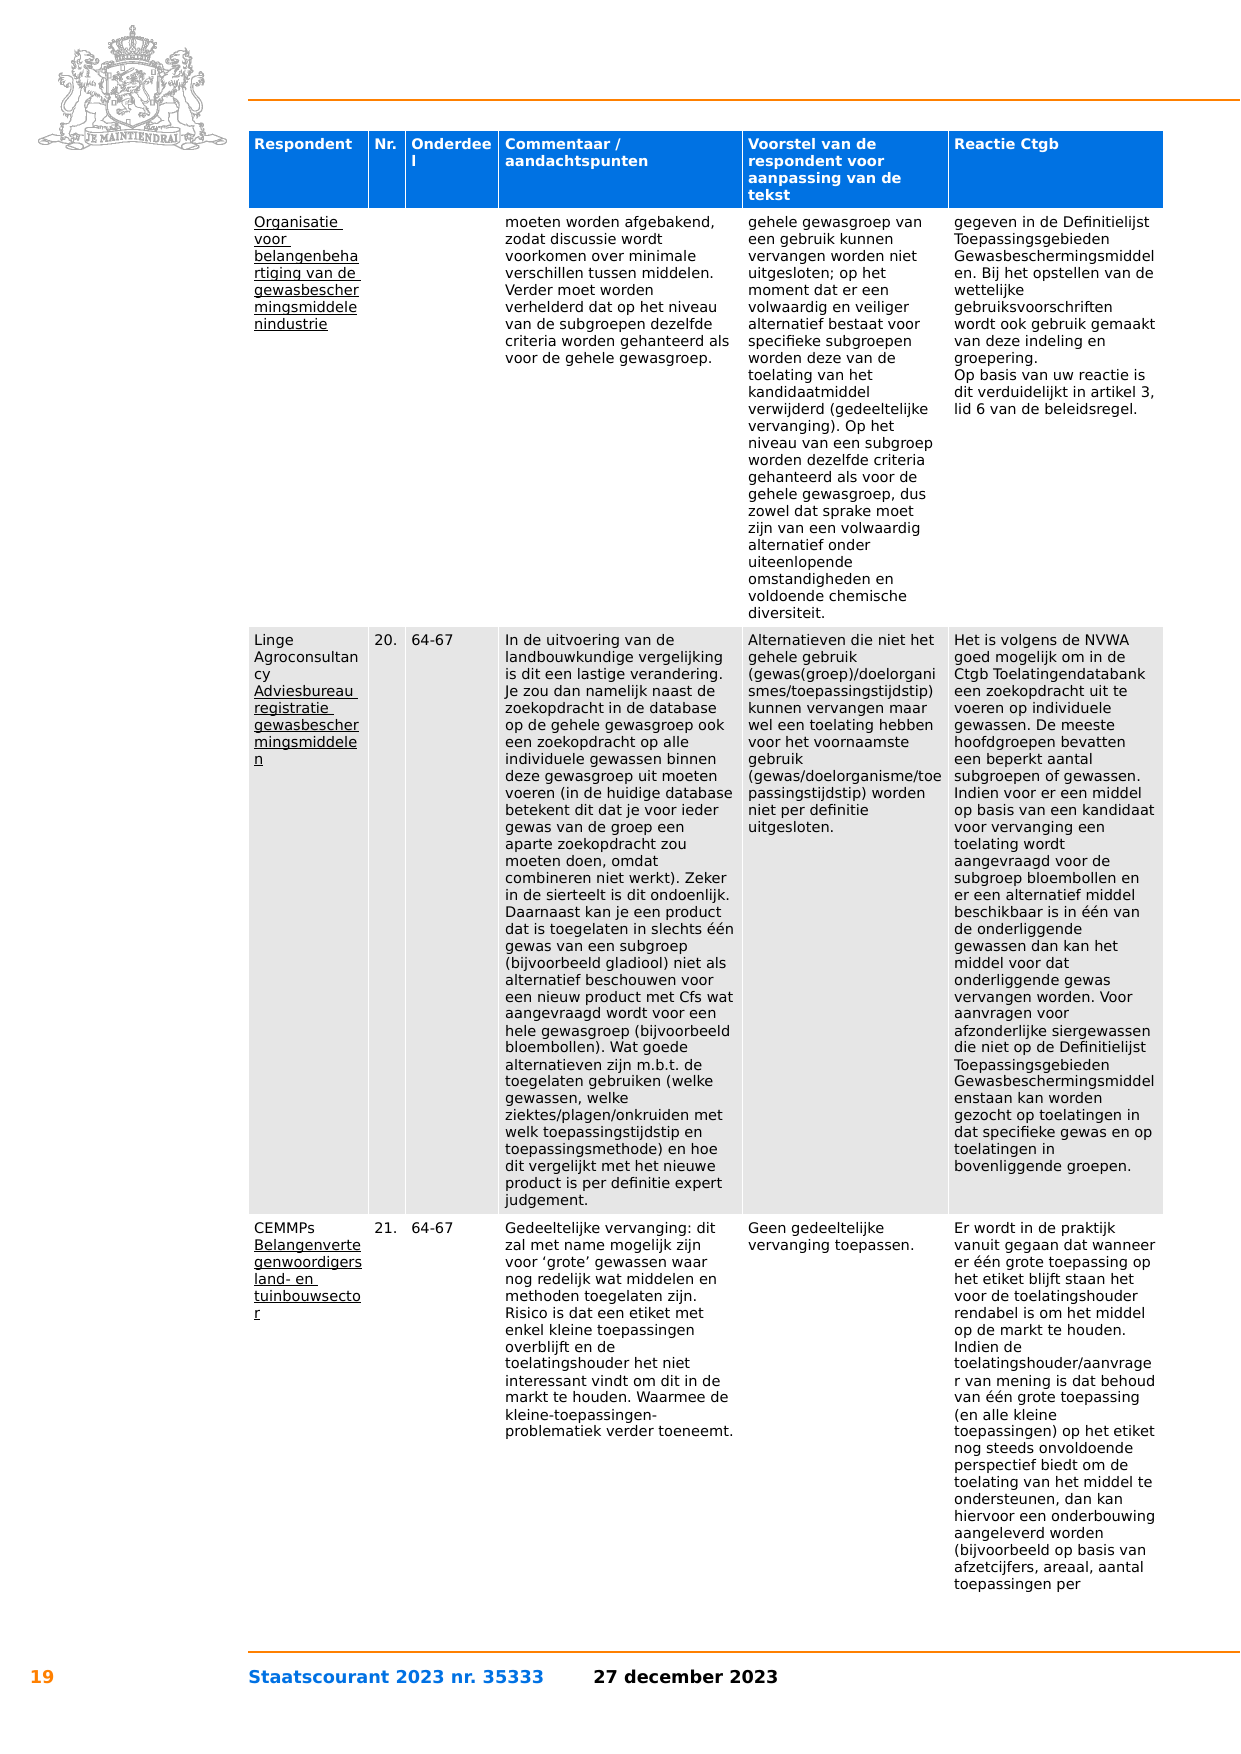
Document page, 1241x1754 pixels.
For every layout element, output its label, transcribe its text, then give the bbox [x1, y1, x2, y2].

table_cell 20. [369, 627, 405, 1214]
table_header Nr. [369, 131, 405, 208]
table_cell 64-67 [406, 1215, 498, 1598]
table_header Respondent [249, 131, 368, 208]
table_cell moeten worden afgebakend, zodat discussie wordt voorkomen over minimale verschillen tussen middelen. Verder moet worden verhelderd dat op het niveau van de subgroepen dezelfde criteria worden gehanteerd als voor de gehele gewasgroep. [499, 209, 742, 626]
table_cell [406, 209, 498, 626]
table_cell Alternatieven die niet het gehele gebruik (gewas(groep)/doelorganismes/toepassingstijdstip) kunnen vervangen maar wel een toelating hebben voor het voornaamste gebruik (gewas/doelorganisme/toepassingstijdstip) worden niet per definitie uitgesloten. [743, 627, 948, 1214]
table_cell Linge Agroconsultancy Adviesbureau registratie gewasbeschermingsmiddelen [249, 627, 368, 1214]
picture [38, 25, 227, 150]
table_cell Geen gedeeltelijke vervanging toepassen. [743, 1215, 948, 1598]
table_cell 64-67 [406, 627, 498, 1214]
table_cell 21. [369, 1215, 405, 1598]
table_cell Gedeeltelijke vervanging: dit zal met name mogelijk zijn voor ‘grote’ gewassen waar nog redelijk wat middelen en methoden toegelaten zijn. Risico is dat een etiket met enkel kleine toepassingen overblijft en de toelatingshouder het niet interessant vindt om dit in de markt te houden. Waarmee de kleine-toepassingen-problematiek verder toeneemt. [499, 1215, 742, 1598]
table_header Reactie Ctgb [949, 131, 1163, 208]
table_header Onderdeel [406, 131, 498, 208]
table_header Commentaar / aandachtspunten [499, 131, 742, 208]
table_cell [369, 209, 405, 626]
table_cell gegeven in de Definitielijst Toepassingsgebieden Gewasbeschermingsmiddelen. Bij het opstellen van de wettelijke gebruiksvoorschriften wordt ook gebruik gemaakt van deze indeling en groepering. Op basis van uw reactie is dit verduidelijkt in artikel 3, lid 6 van de beleidsregel. [949, 209, 1163, 626]
table_cell Organisatie voor belangenbehartiging van de gewasbeschermingsmiddelenindustrie [249, 209, 368, 626]
table_cell CEMMPs Belangenvertegenwoordigers land- en tuinbouwsector [249, 1215, 368, 1598]
table_header Voorstel van de respondent voor aanpassing van de tekst [743, 131, 948, 208]
table_cell In de uitvoering van de landbouwkundige vergelijking is dit een lastige verandering. Je zou dan namelijk naast de zoekopdracht in de database op de gehele gewasgroep ook een zoekopdracht op alle individuele gewassen binnen deze gewasgroep uit moeten voeren (in de huidige database betekent dit dat je voor ieder gewas van de groep een aparte zoekopdracht zou moeten doen, omdat combineren niet werkt). Zeker in de sierteelt is dit ondoenlijk. Daarnaast kan je een product dat is toegelaten in slechts één gewas van een subgroep (bijvoorbeeld gladiool) niet als alternatief beschouwen voor een nieuw product met Cfs wat aangevraagd wordt voor een hele gewasgroep (bijvoorbeeld bloembollen). Wat goede alternatieven zijn m.b.t. de toegelaten gebruiken (welke gewassen, welke ziektes/plagen/onkruiden met welk toepassingstijdstip en toepassingsmethode) en hoe dit vergelijkt met het nieuwe product is per definitie expert judgement. [499, 627, 742, 1214]
table_cell gehele gewasgroep van een gebruik kunnen vervangen worden niet uitgesloten; op het moment dat er een volwaardig en veiliger alternatief bestaat voor specifieke subgroepen worden deze van de toelating van het kandidaatmiddel verwijderd (gedeeltelijke vervanging). Op het niveau van een subgroep worden dezelfde criteria gehanteerd als voor de gehele gewasgroep, dus zowel dat sprake moet zijn van een volwaardig alternatief onder uiteenlopende omstandigheden en voldoende chemische diversiteit. [743, 209, 948, 626]
table_cell Er wordt in de praktijk vanuit gegaan dat wanneer er één grote toepassing op het etiket blijft staan het voor de toelatingshouder rendabel is om het middel op de markt te houden. Indien de toelatingshouder/aanvrager van mening is dat behoud van één grote toepassing (en alle kleine toepassingen) op het etiket nog steeds onvoldoende perspectief biedt om de toelating van het middel te ondersteunen, dan kan hiervoor een onderbouwing aangeleverd worden (bijvoorbeeld op basis van afzetcijfers, areaal, aantal toepassingen per [949, 1215, 1163, 1598]
table_cell Het is volgens de NVWA goed mogelijk om in de Ctgb Toelatingendatabank een zoekopdracht uit te voeren op individuele gewassen. De meeste hoofdgroepen bevatten een beperkt aantal subgroepen of gewassen. Indien voor er een middel op basis van een kandidaat voor vervanging een toelating wordt aangevraagd voor de subgroep bloembollen en er een alternatief middel beschikbaar is in één van de onderliggende gewassen dan kan het middel voor dat onderliggende gewas vervangen worden. Voor aanvragen voor afzonderlijke siergewassen die niet op de Definitielijst Toepassingsgebieden Gewasbeschermingsmiddelenstaan kan worden gezocht op toelatingen in dat specifieke gewas en op toelatingen in bovenliggende groepen. [949, 627, 1163, 1214]
